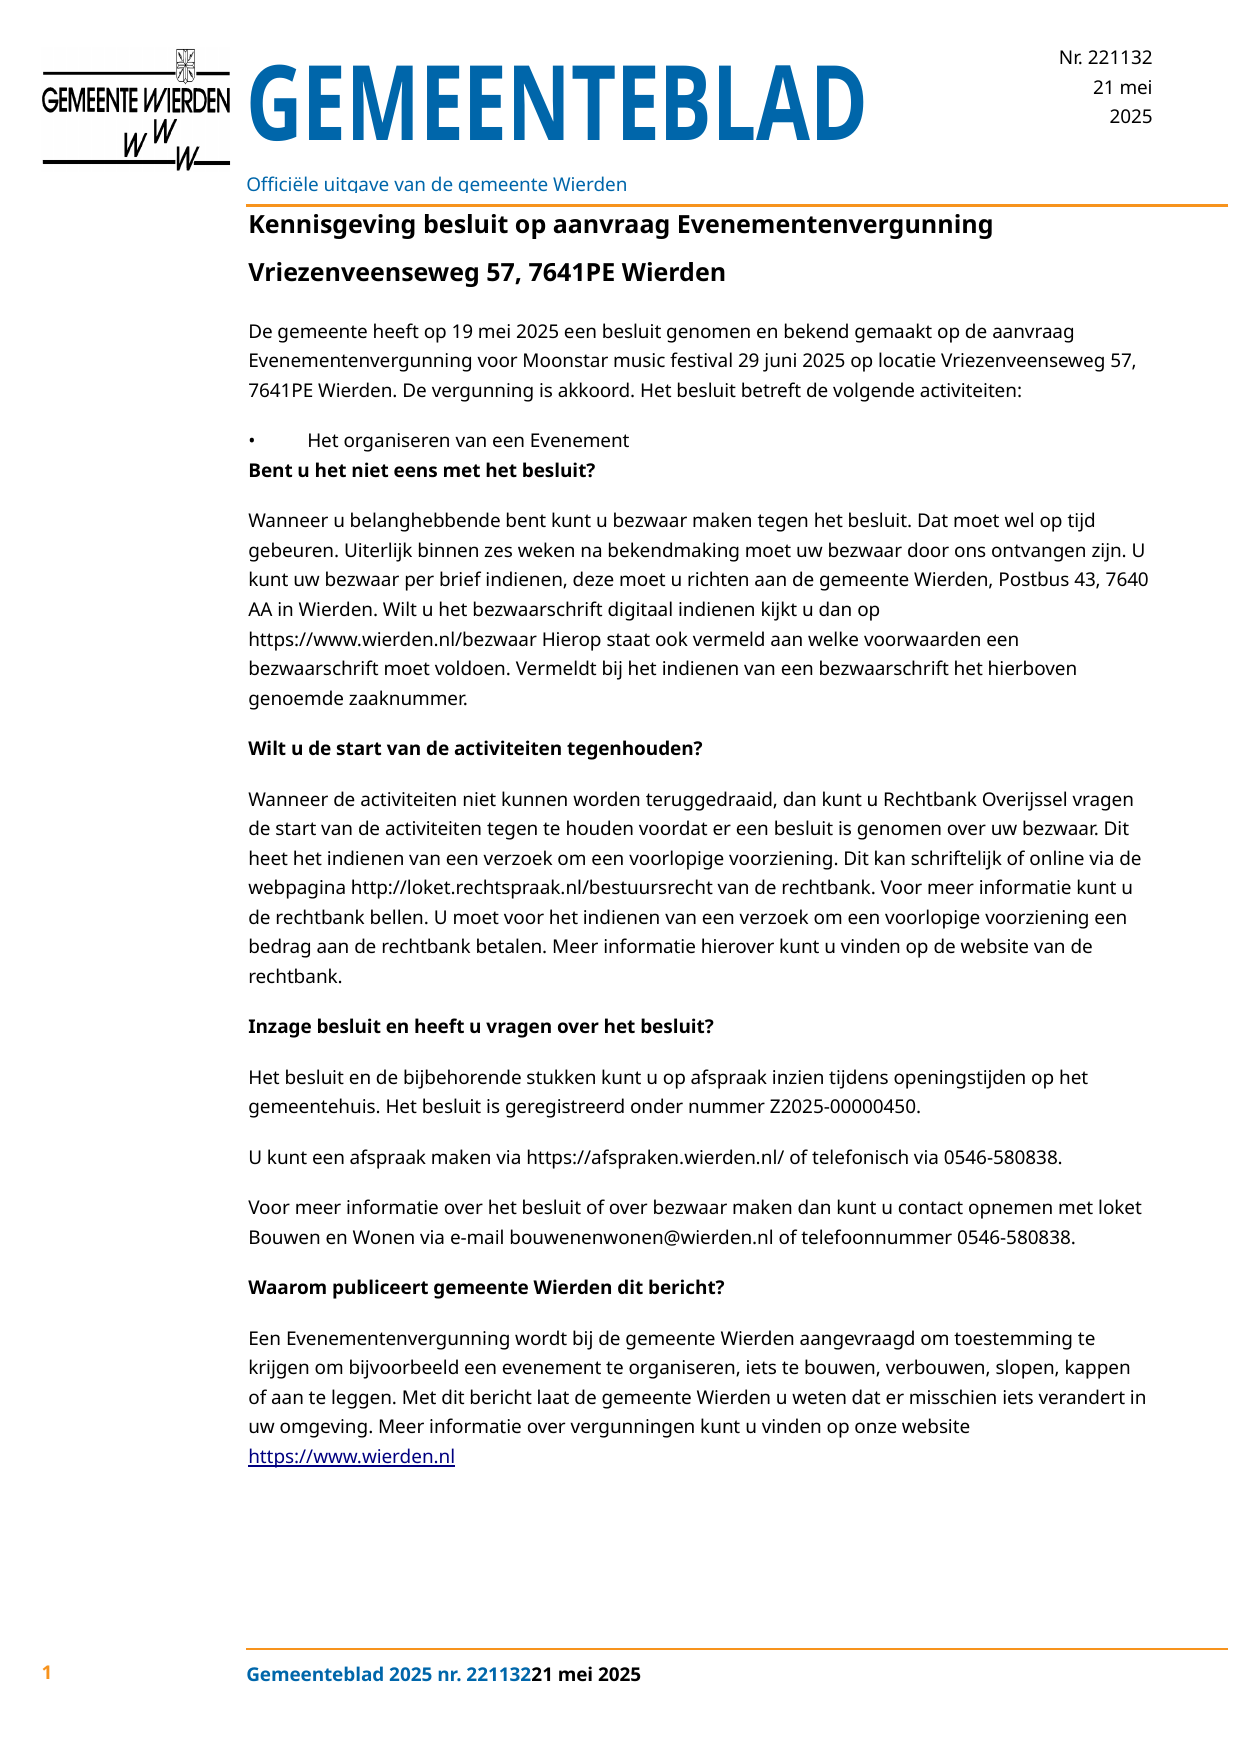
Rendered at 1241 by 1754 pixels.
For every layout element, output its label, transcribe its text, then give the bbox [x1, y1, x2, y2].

text Voor meer informatie over het besluit of over bezwaar maken dan kunt u contact opnemen met loket Bouwen en Wonen via e-mail bouwenenwonen@wierden.nl of telefoonnummer 0546-580838. [248, 1194, 1152, 1250]
picture [41, 47, 231, 172]
text Kennisgeving besluit op aanvraag Evenementenvergunning Vriezenveenseweg 57, 7641PE Wierden [248, 207, 1152, 288]
text Wanneer de activiteiten niet kunnen worden teruggedraaid, dan kunt u Rechtbank Overijssel vragen de start van de activiteiten tegen te houden voordat er een besluit is genomen over uw bezwaar. Dit heet het indienen van een verzoek om een voorlopige voorziening. Dit kan schriftelijk of online via de webpagina http://loket.rechtspraak.nl/bestuursrecht van de rechtbank. Voor meer informatie kunt u de rechtbank bellen. U moet voor het indienen van een verzoek om een voorlopige voorziening een bedrag aan de rechtbank betalen. Meer informatie hierover kunt u vinden op de website van de rechtbank. [248, 786, 1152, 989]
list Het organiseren van een Evenement [248, 427, 1152, 453]
text Bent u het niet eens met het besluit? [248, 457, 1152, 483]
text Het besluit en de bijbehorende stukken kunt u op afspraak inzien tijdens openingstijden op het gemeentehuis. Het besluit is geregistreerd onder nummer Z2025-00000450. [248, 1064, 1152, 1119]
text Wanneer u belanghebbende bent kunt u bezwaar maken tegen het besluit. Dat moet wel op tijd gebeuren. Uiterlijk binnen zes weken na bekendmaking moet uw bezwaar door ons ontvangen zijn. U kunt uw bezwaar per brief indienen, deze moet u richten aan de gemeente Wierden, Postbus 43, 7640 AA in Wierden. Wilt u het bezwaarschrift digitaal indienen kijkt u dan op https://www.wierden.nl/bezwaar Hierop staat ook vermeld aan welke voorwaarden een bezwaarschrift moet voldoen. Vermeldt bij het indienen van een bezwaarschrift het hierboven genoemde zaaknummer. [248, 507, 1152, 711]
text Een Evenementenvergunning wordt bij de gemeente Wierden aangevraagd om toestemming te krijgen om bijvoorbeeld een evenement te organiseren, iets te bouwen, verbouwen, slopen, kappen of aan te leggen. Met dit bericht laat de gemeente Wierden u weten dat er misschien iets verandert in uw omgeving. Meer informatie over vergunningen kunt u vinden op onze website https://www.wierden.nl [248, 1325, 1152, 1469]
text Wilt u de start van de activiteiten tegenhouden? [248, 735, 1152, 761]
text U kunt een afspraak maken via https://afspraken.wierden.nl/ of telefonisch via 0546-580838. [248, 1144, 1152, 1170]
text De gemeente heeft op 19 mei 2025 een besluit genomen en bekend gemaakt op de aanvraag Evenementenvergunning voor Moonstar music festival 29 juni 2025 op locatie Vriezenveenseweg 57, 7641PE Wierden. De vergunning is akkoord. Het besluit betreft de volgende activiteiten: [248, 318, 1152, 403]
text Waarom publiceert gemeente Wierden dit bericht? [248, 1274, 1152, 1300]
text Inzage besluit en heeft u vragen over het besluit? [248, 1014, 1152, 1039]
